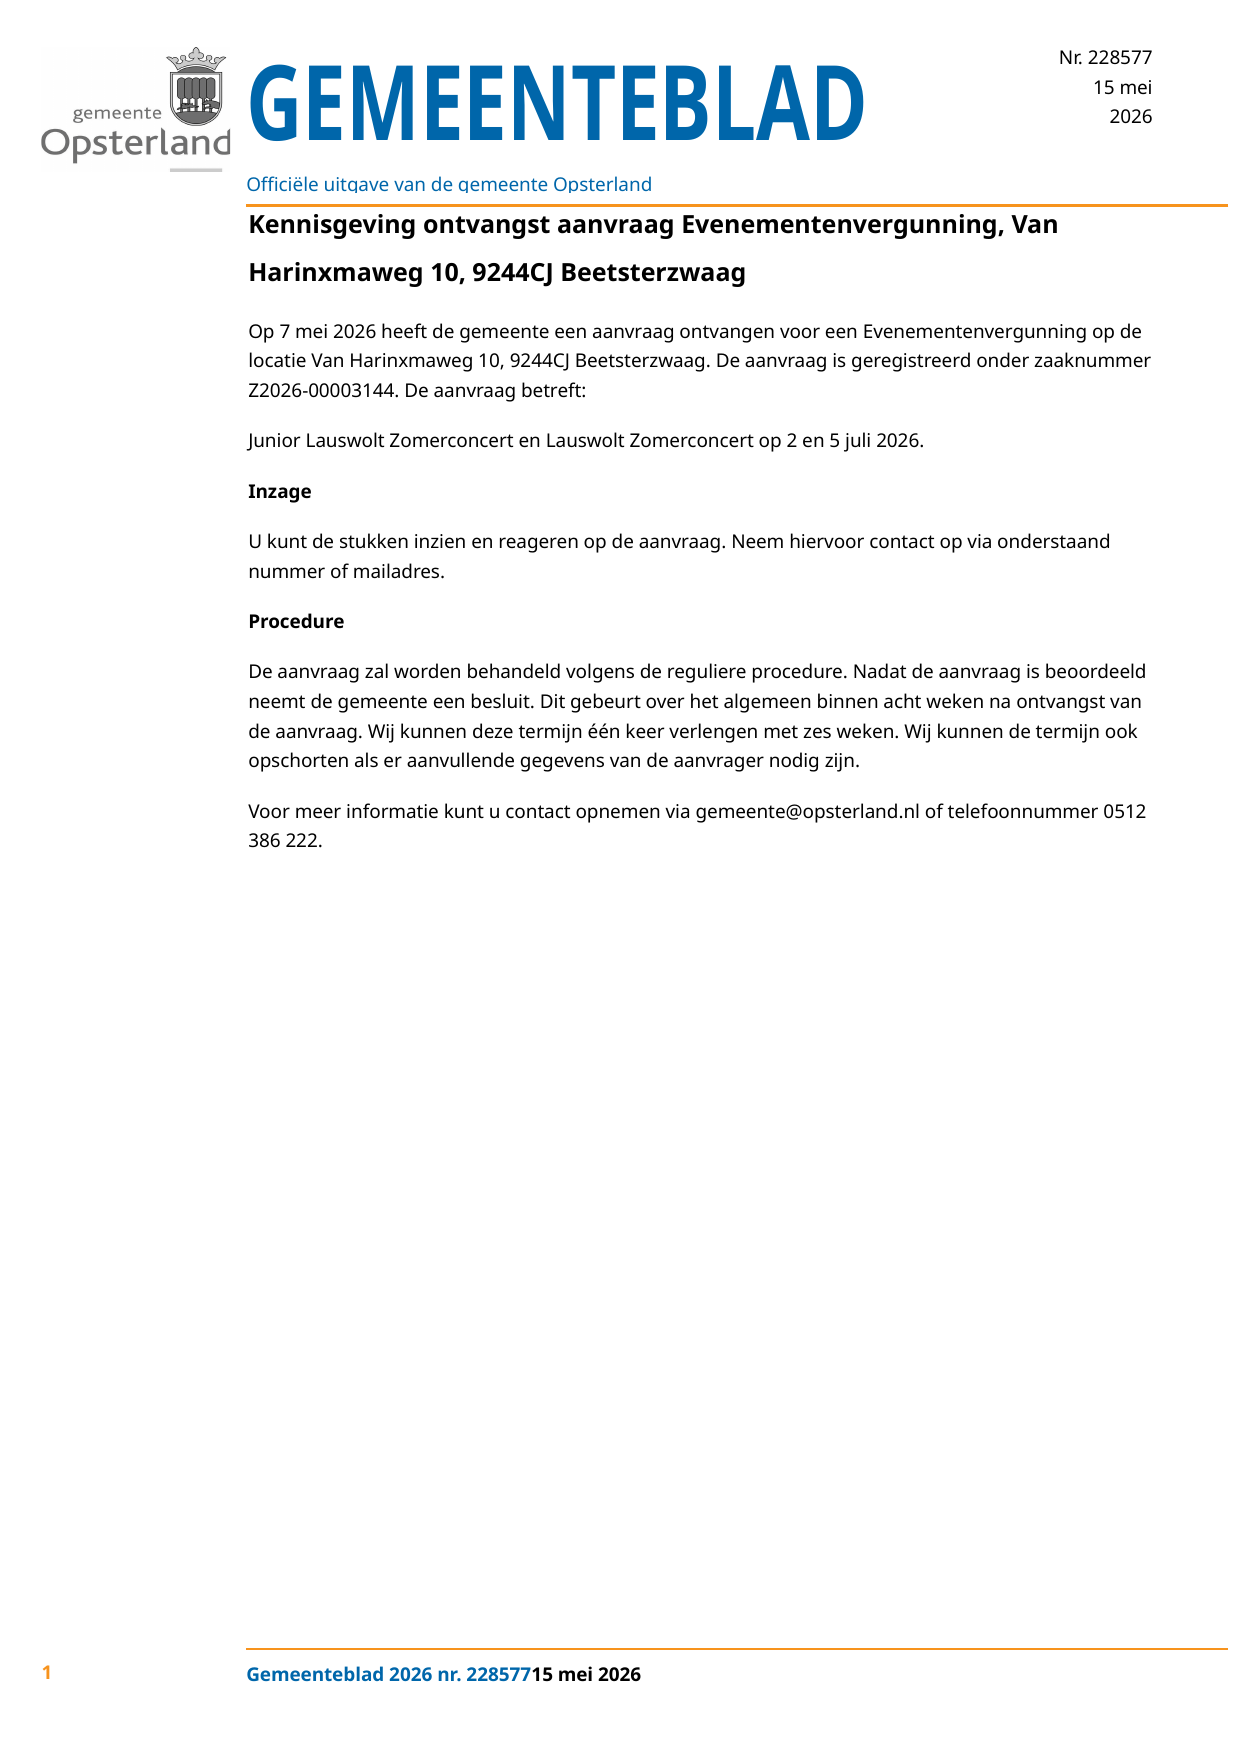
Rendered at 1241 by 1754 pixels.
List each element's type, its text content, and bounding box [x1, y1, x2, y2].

text Voor meer informatie kunt u contact opnemen via gemeente@opsterland.nl of telefoonnummer 0512 386 222. [248, 798, 1152, 853]
picture [41, 47, 231, 172]
text Op 7 mei 2026 heeft de gemeente een aanvraag ontvangen voor een Evenementenvergunning op de locatie Van Harinxmaweg 10, 9244CJ Beetsterzwaag. De aanvraag is geregistreerd onder zaaknummer Z2026-00003144. De aanvraag betreft: [248, 318, 1152, 403]
text Kennisgeving ontvangst aanvraag Evenementenvergunning, Van Harinxmaweg 10, 9244CJ Beetsterzwaag [248, 207, 1152, 288]
text Inzage [248, 478, 1152, 504]
text Procedure [248, 608, 1152, 634]
text Junior Lauswolt Zomerconcert en Lauswolt Zomerconcert op 2 en 5 juli 2026. [248, 427, 1152, 453]
text U kunt de stukken inzien en reageren op de aanvraag. Neem hiervoor contact op via onderstaand nummer of mailadres. [248, 528, 1152, 584]
text De aanvraag zal worden behandeld volgens de reguliere procedure. Nadat de aanvraag is beoordeeld neemt de gemeente een besluit. Dit gebeurt over het algemeen binnen acht weken na ontvangst van de aanvraag. Wij kunnen deze termijn één keer verlengen met zes weken. Wij kunnen de termijn ook opschorten als er aanvullende gegevens van de aanvrager nodig zijn. [248, 659, 1152, 773]
